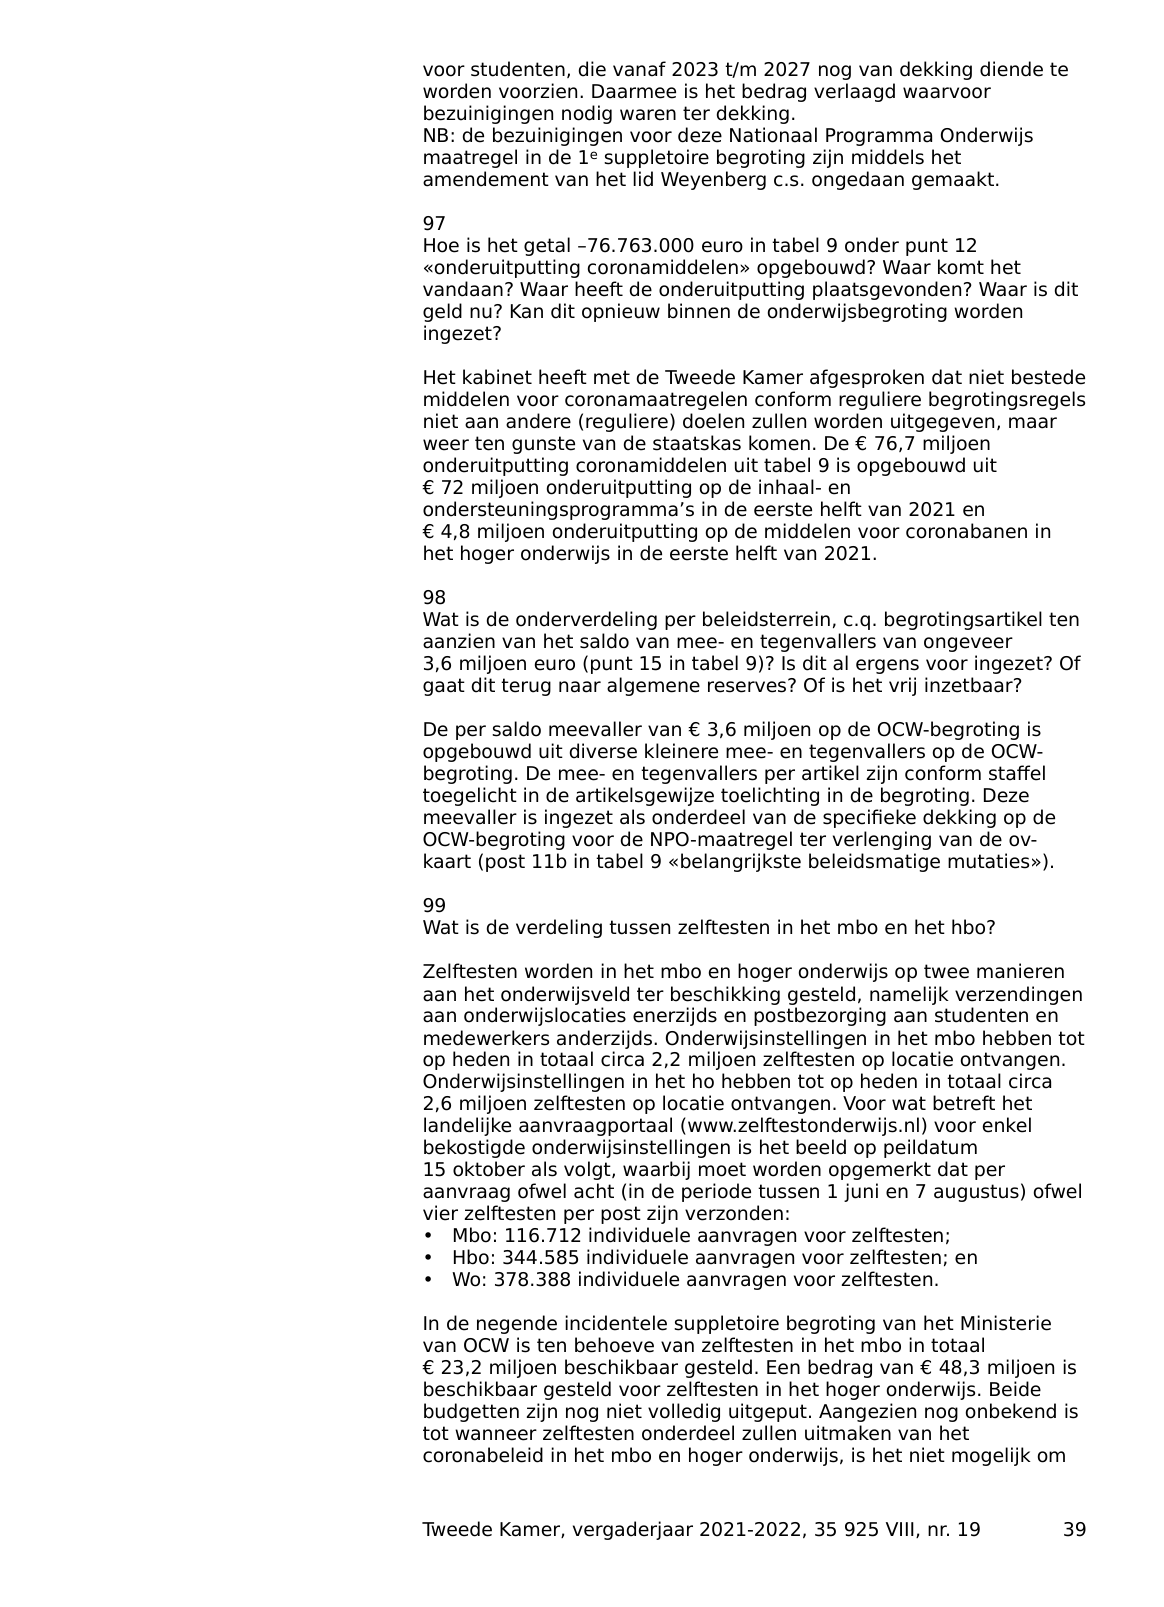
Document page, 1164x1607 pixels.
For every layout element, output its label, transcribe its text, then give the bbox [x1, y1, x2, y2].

text Wat is de onderverdeling per beleidsterrein, c.q. begrotingsartikel ten aanzien van het saldo van mee- en tegenvallers van ongeveer 3,6 miljoen euro (punt 15 in tabel 9)? Is dit al ergens voor ingezet? Of gaat dit terug naar algemene reserves? Of is het vrij inzetbaar? [422, 609, 1087, 697]
text De per saldo meevaller van € 3,6 miljoen op de OCW-begroting is opgebouwd uit diverse kleinere mee- en tegenvallers op de OCW-begroting. De mee- en tegenvallers per artikel zijn conform staffel toegelicht in de artikelsgewijze toelichting in de begroting. Deze meevaller is ingezet als onderdeel van de specifieke dekking op de OCW-begroting voor de NPO-maatregel ter verlenging van de ov-kaart (post 11b in tabel 9 «belangrijkste beleidsmatige mutaties»). [422, 719, 1087, 873]
text NB: de bezuinigingen voor deze Nationaal Programma Onderwijs maatregel in de 1e suppletoire begroting zijn middels het amendement van het lid Weyenberg c.s. ongedaan gemaakt. [422, 125, 1087, 191]
text 99 [422, 895, 1087, 917]
text voor studenten, die vanaf 2023 t/m 2027 nog van dekking diende te worden voorzien. Daarmee is het bedrag verlaagd waarvoor bezuinigingen nodig waren ter dekking. [422, 59, 1087, 125]
text 97 [422, 213, 1087, 235]
text • Wo: 378.388 individuele aanvragen voor zelftesten. [422, 1269, 1087, 1291]
text • Hbo: 344.585 individuele aanvragen voor zelftesten; en [422, 1247, 1087, 1269]
text In de negende incidentele suppletoire begroting van het Ministerie van OCW is ten behoeve van zelftesten in het mbo in totaal € 23,2 miljoen beschikbaar gesteld. Een bedrag van € 48,3 miljoen is beschikbaar gesteld voor zelftesten in het hoger onderwijs. Beide budgetten zijn nog niet volledig uitgeput. Aangezien nog onbekend is tot wanneer zelftesten onderdeel zullen uitmaken van het coronabeleid in het mbo en hoger onderwijs, is het niet mogelijk om [422, 1313, 1087, 1467]
text Wat is de verdeling tussen zelftesten in het mbo en het hbo? [422, 917, 1087, 939]
text 98 [422, 587, 1087, 609]
text Zelftesten worden in het mbo en hoger onderwijs op twee manieren aan het onderwijsveld ter beschikking gesteld, namelijk verzendingen aan onderwijslocaties enerzijds en postbezorging aan studenten en medewerkers anderzijds. Onderwijsinstellingen in het mbo hebben tot op heden in totaal circa 2,2 miljoen zelftesten op locatie ontvangen. Onderwijsinstellingen in het ho hebben tot op heden in totaal circa 2,6 miljoen zelftesten op locatie ontvangen. Voor wat betreft het landelijke aanvraagportaal (www.zelftestonderwijs.nl) voor enkel bekostigde onderwijsinstellingen is het beeld op peildatum 15 oktober als volgt, waarbij moet worden opgemerkt dat per aanvraag ofwel acht (in de periode tussen 1 juni en 7 augustus) ofwel vier zelftesten per post zijn verzonden: [422, 961, 1087, 1225]
text Het kabinet heeft met de Tweede Kamer afgesproken dat niet bestede middelen voor coronamaatregelen conform reguliere begrotingsregels niet aan andere (reguliere) doelen zullen worden uitgegeven, maar weer ten gunste van de staatskas komen. De € 76,7 miljoen onderuitputting coronamiddelen uit tabel 9 is opgebouwd uit € 72 miljoen onderuitputting op de inhaal- en ondersteuningsprogramma’s in de eerste helft van 2021 en € 4,8 miljoen onderuitputting op de middelen voor coronabanen in het hoger onderwijs in de eerste helft van 2021. [422, 367, 1087, 565]
text • Mbo: 116.712 individuele aanvragen voor zelftesten; [422, 1225, 1087, 1247]
text Hoe is het getal –76.763.000 euro in tabel 9 onder punt 12 «onderuitputting coronamiddelen» opgebouwd? Waar komt het vandaan? Waar heeft de onderuitputting plaatsgevonden? Waar is dit geld nu? Kan dit opnieuw binnen de onderwijsbegroting worden ingezet? [422, 235, 1087, 345]
